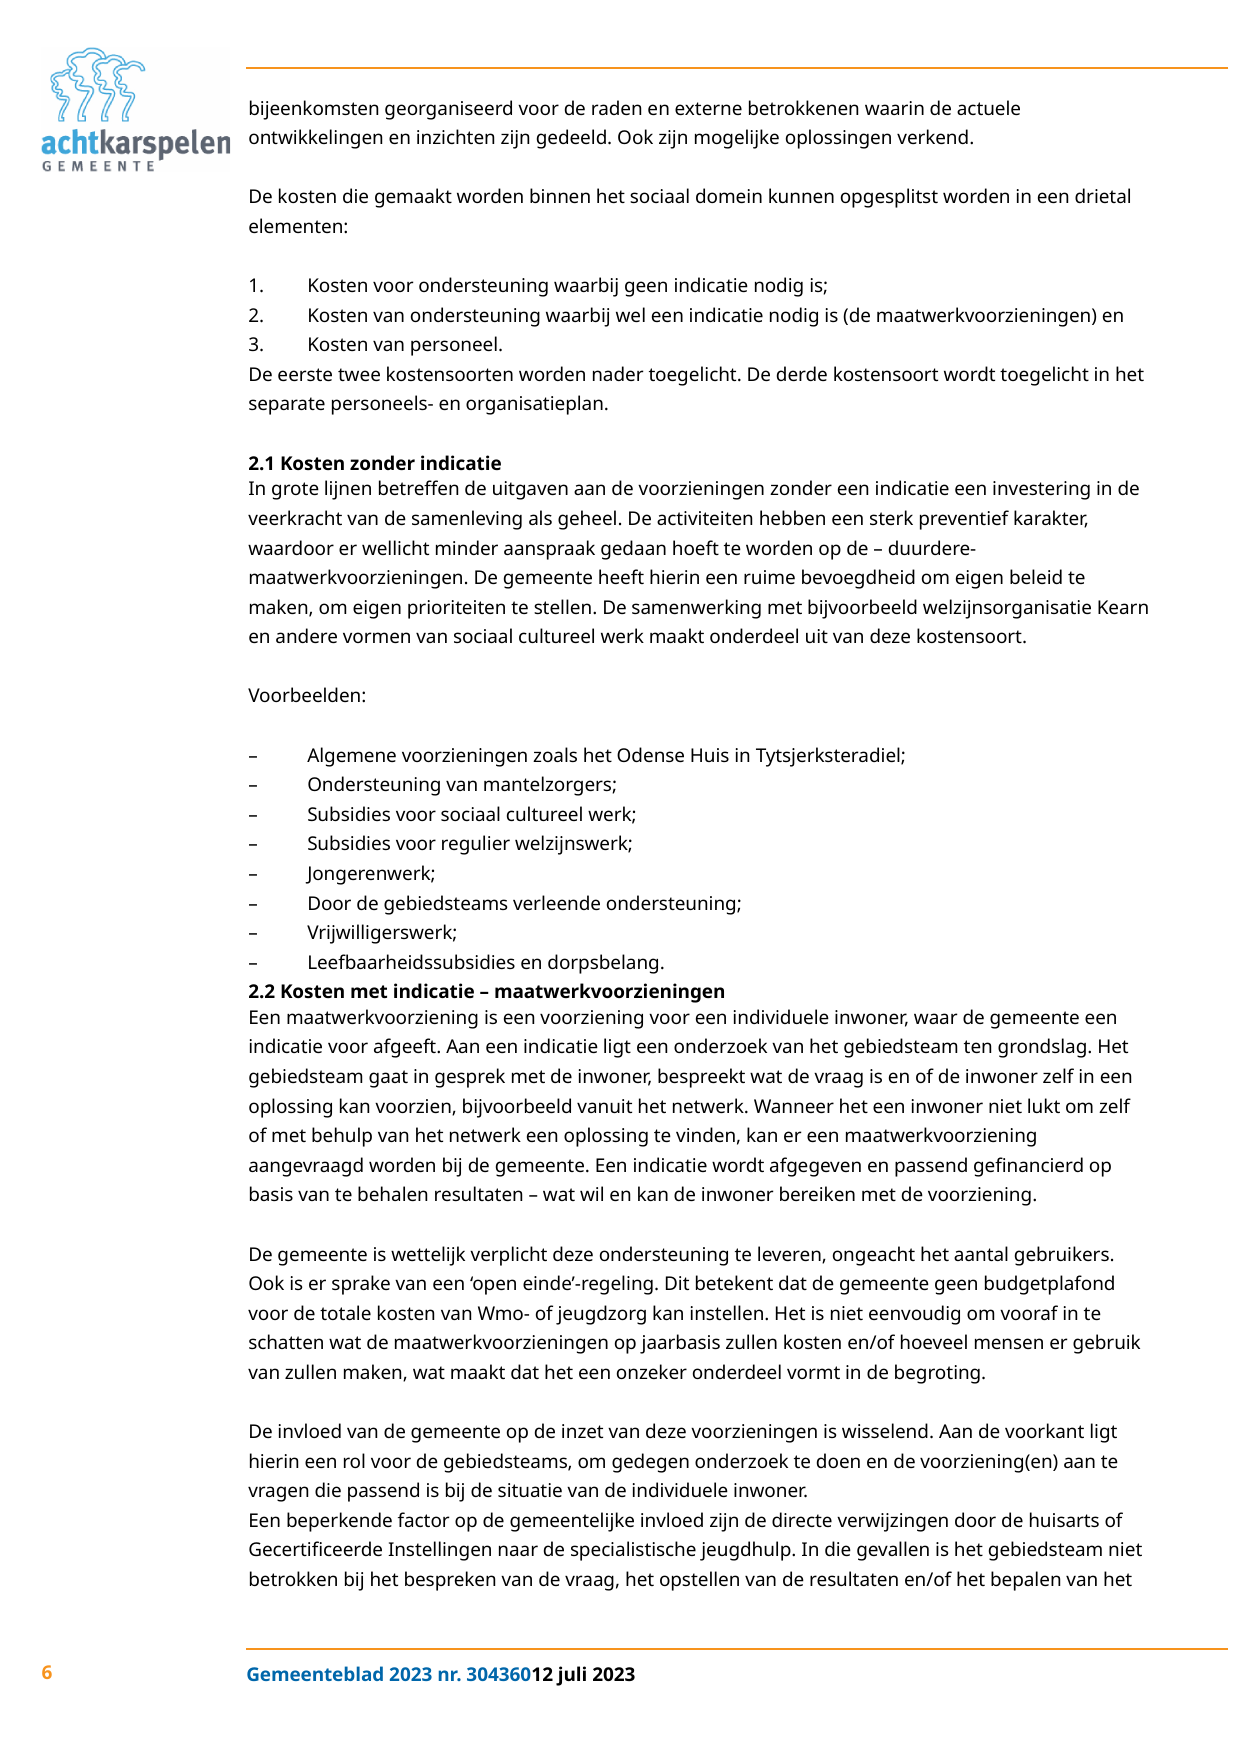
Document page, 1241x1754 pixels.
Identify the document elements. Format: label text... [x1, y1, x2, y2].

text De gemeente is wettelijk verplicht deze ondersteuning te leveren, ongeacht het aantal gebruikers. Ook is er sprake van een ‘open einde’-regeling. Dit betekent dat de gemeente geen budgetplafond voor de totale kosten van Wmo- of jeugdzorg kan instellen. Het is niet eenvoudig om vooraf in te schatten wat de maatwerkvoorzieningen op jaarbasis zullen kosten en/of hoeveel mensen er gebruik van zullen maken, wat maakt dat het een onzeker onderdeel vormt in de begroting. [248, 1241, 1152, 1385]
list Subsidies voor regulier welzijnswerk; [248, 831, 1152, 856]
list Ondersteuning van mantelzorgers; [248, 771, 1152, 797]
list Leefbaarheidssubsidies en dorpsbelang. [248, 949, 1152, 974]
text De eerste twee kostensoorten worden nader toegelicht. De derde kostensoort wordt toegelicht in het separate personeels- en organisatieplan. [248, 361, 1152, 416]
list Jongerenwerk; [248, 860, 1152, 886]
text De kosten die gemaakt worden binnen het sociaal domein kunnen opgesplitst worden in een drietal elementen: [248, 183, 1152, 239]
list Kosten van ondersteuning waarbij wel een indicatie nodig is (de maatwerkvoorzieningen) en [248, 302, 1152, 328]
list Kosten van personeel. [248, 331, 1152, 357]
text Een beperkende factor op de gemeentelijke invloed zijn de directe verwijzingen door de huisarts of Gecertificeerde Instellingen naar de specialistische jeugdhulp. In die gevallen is het gebiedsteam niet betrokken bij het bespreken van de vraag, het opstellen van de resultaten en/of het bepalen van het [248, 1507, 1152, 1592]
text De invloed van de gemeente op de inzet van deze voorzieningen is wisselend. Aan de voorkant ligt hierin een rol voor de gebiedsteams, om gedegen onderzoek te doen en de voorziening(en) aan te vragen die passend is bij de situatie van de individuele inwoner. [248, 1418, 1152, 1503]
list Subsidies voor sociaal cultureel werk; [248, 801, 1152, 827]
list Door de gebiedsteams verleende ondersteuning; [248, 890, 1152, 915]
list Kosten voor ondersteuning waarbij geen indicatie nodig is; [248, 272, 1152, 298]
text 2.2 Kosten met indicatie – maatwerkvoorzieningen [248, 978, 1152, 1004]
text Voorbeelden: [248, 683, 1152, 708]
text bijeenkomsten georganiseerd voor de raden en externe betrokkenen waarin de actuele ontwikkelingen en inzichten zijn gedeeld. Ook zijn mogelijke oplossingen verkend. [248, 95, 1152, 150]
text 2.1 Kosten zonder indicatie [248, 450, 1152, 476]
text In grote lijnen betreffen de uitgaven aan de voorzieningen zonder een indicatie een investering in de veerkracht van de samenleving als geheel. De activiteiten hebben een sterk preventief karakter, waardoor er wellicht minder aanspraak gedaan hoeft te worden op de – duurdere- maatwerkvoorzieningen. De gemeente heeft hierin een ruime bevoegdheid om eigen beleid te maken, om eigen prioriteiten te stellen. De samenwerking met bijvoorbeeld welzijnsorganisatie Kearn en andere vormen van sociaal cultureel werk maakt onderdeel uit van deze kostensoort. [248, 476, 1152, 649]
list Vrijwilligerswerk; [248, 919, 1152, 945]
text Een maatwerkvoorziening is een voorziening voor een individuele inwoner, waar de gemeente een indicatie voor afgeeft. Aan een indicatie ligt een onderzoek van het gebiedsteam ten grondslag. Het gebiedsteam gaat in gesprek met de inwoner, bespreekt wat de vraag is en of de inwoner zelf in een oplossing kan voorzien, bijvoorbeeld vanuit het netwerk. Wanneer het een inwoner niet lukt om zelf of met behulp van het netwerk een oplossing te vinden, kan er een maatwerkvoorziening aangevraagd worden bij de gemeente. Een indicatie wordt afgegeven en passend gefinancierd op basis van te behalen resultaten – wat wil en kan de inwoner bereiken met de voorziening. [248, 1004, 1152, 1207]
list Algemene voorzieningen zoals het Odense Huis in Tytsjerksteradiel; [248, 742, 1152, 767]
picture [41, 47, 231, 172]
